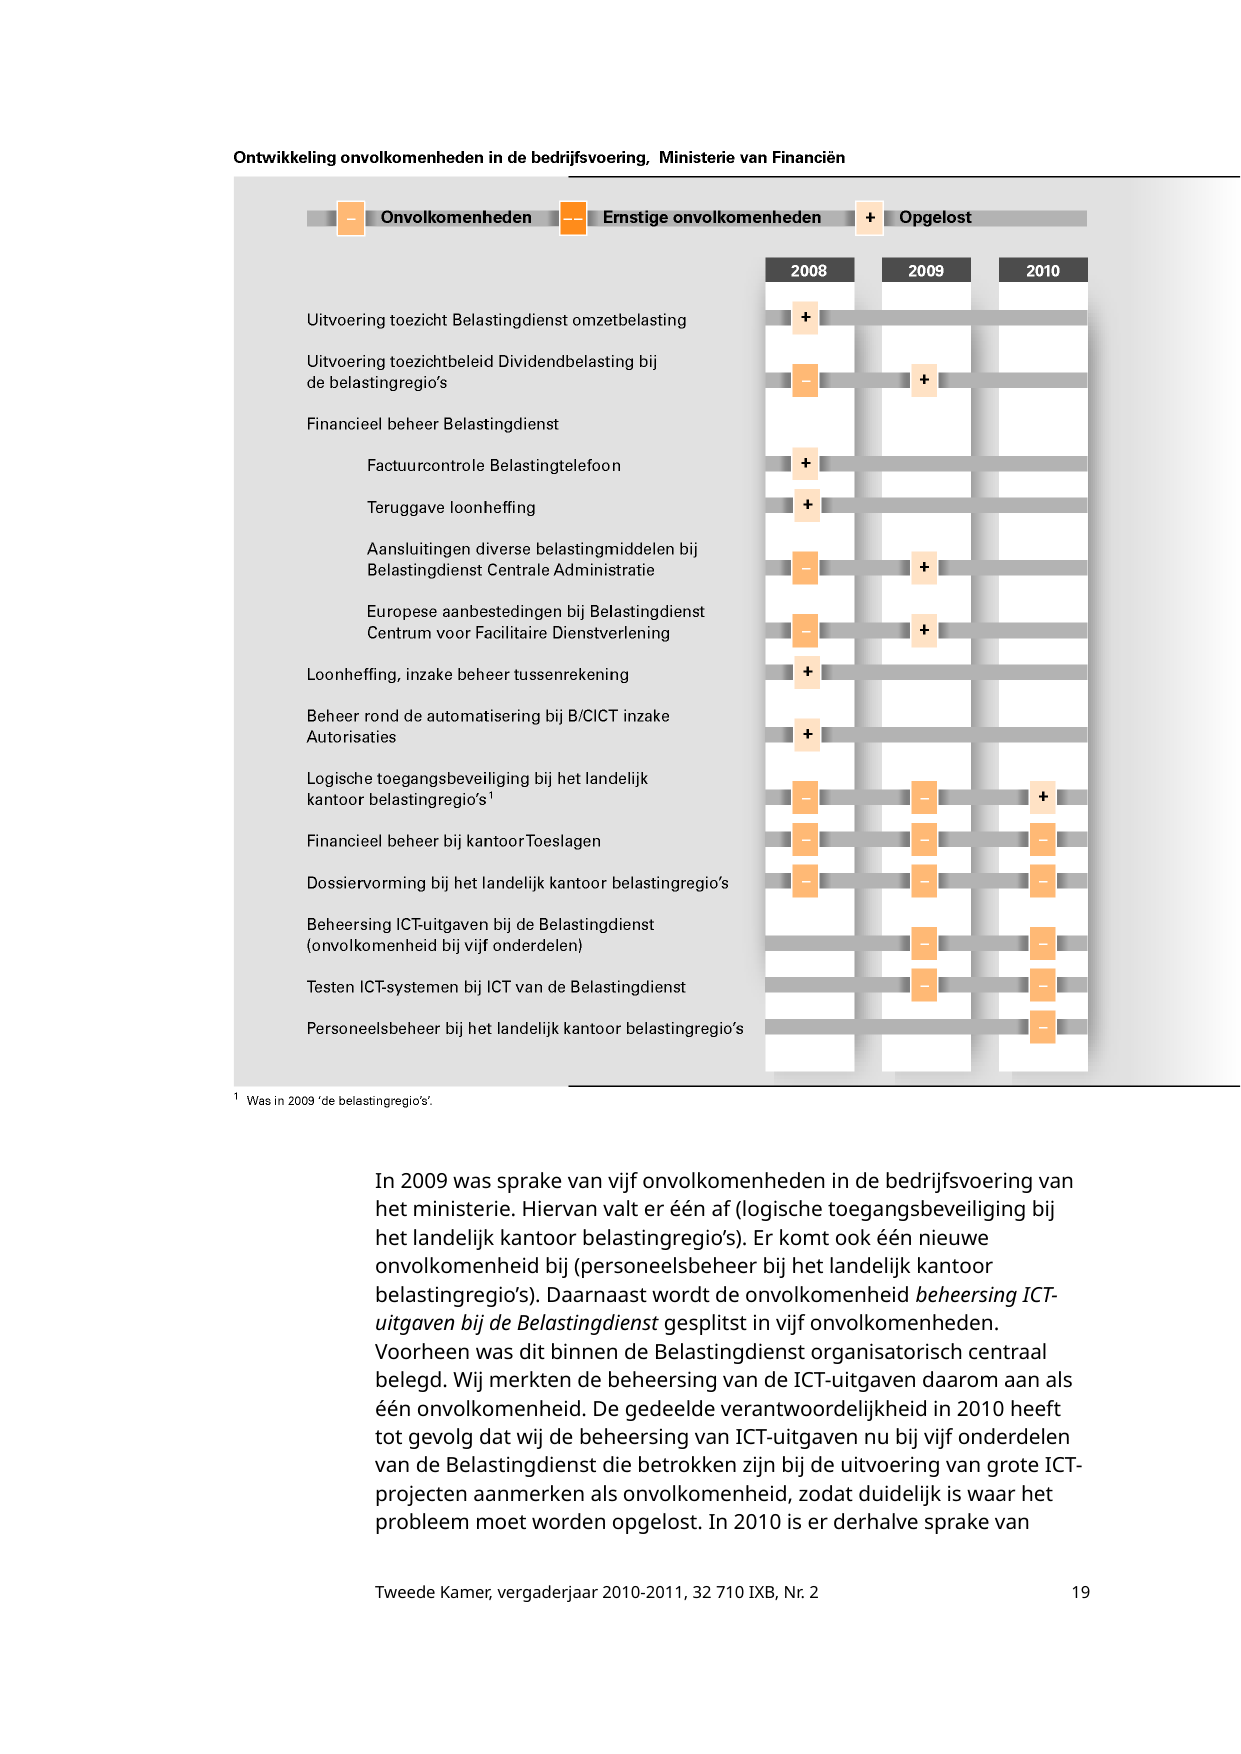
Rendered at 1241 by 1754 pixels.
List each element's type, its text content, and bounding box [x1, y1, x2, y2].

text In 2009 was sprake van vijf onvolkomenheden in de bedrijfsvoering van het ministerie. Hiervan valt er één af (logische toegangsbeveiliging bij het landelijk kantoor belastingregio’s). Er komt ook één nieuwe onvolkomenheid bij (personeelsbeheer bij het landelijk kantoor belastingregio’s). Daarnaast wordt de onvolkomenheid beheersing ICT-uitgaven bij de Belastingdienst gesplitst in vijf onvolkomenheden. Voorheen was dit binnen de Belastingdienst organisatorisch centraal belegd. Wij merkten de beheersing van de ICT-uitgaven daarom aan als één onvolkomenheid. De gedeelde verantwoordelijkheid in 2010 heeft tot gevolg dat wij de beheersing van ICT-uitgaven nu bij vijf onderdelen van de Belastingdienst die betrokken zijn bij de uitvoering van grote ICT-projecten aanmerken als onvolkomenheid, zodat duidelijk is waar het probleem moet worden opgelost. In 2010 is er derhalve sprake van [375, 1166, 1090, 1536]
picture [233, 150, 1241, 1108]
